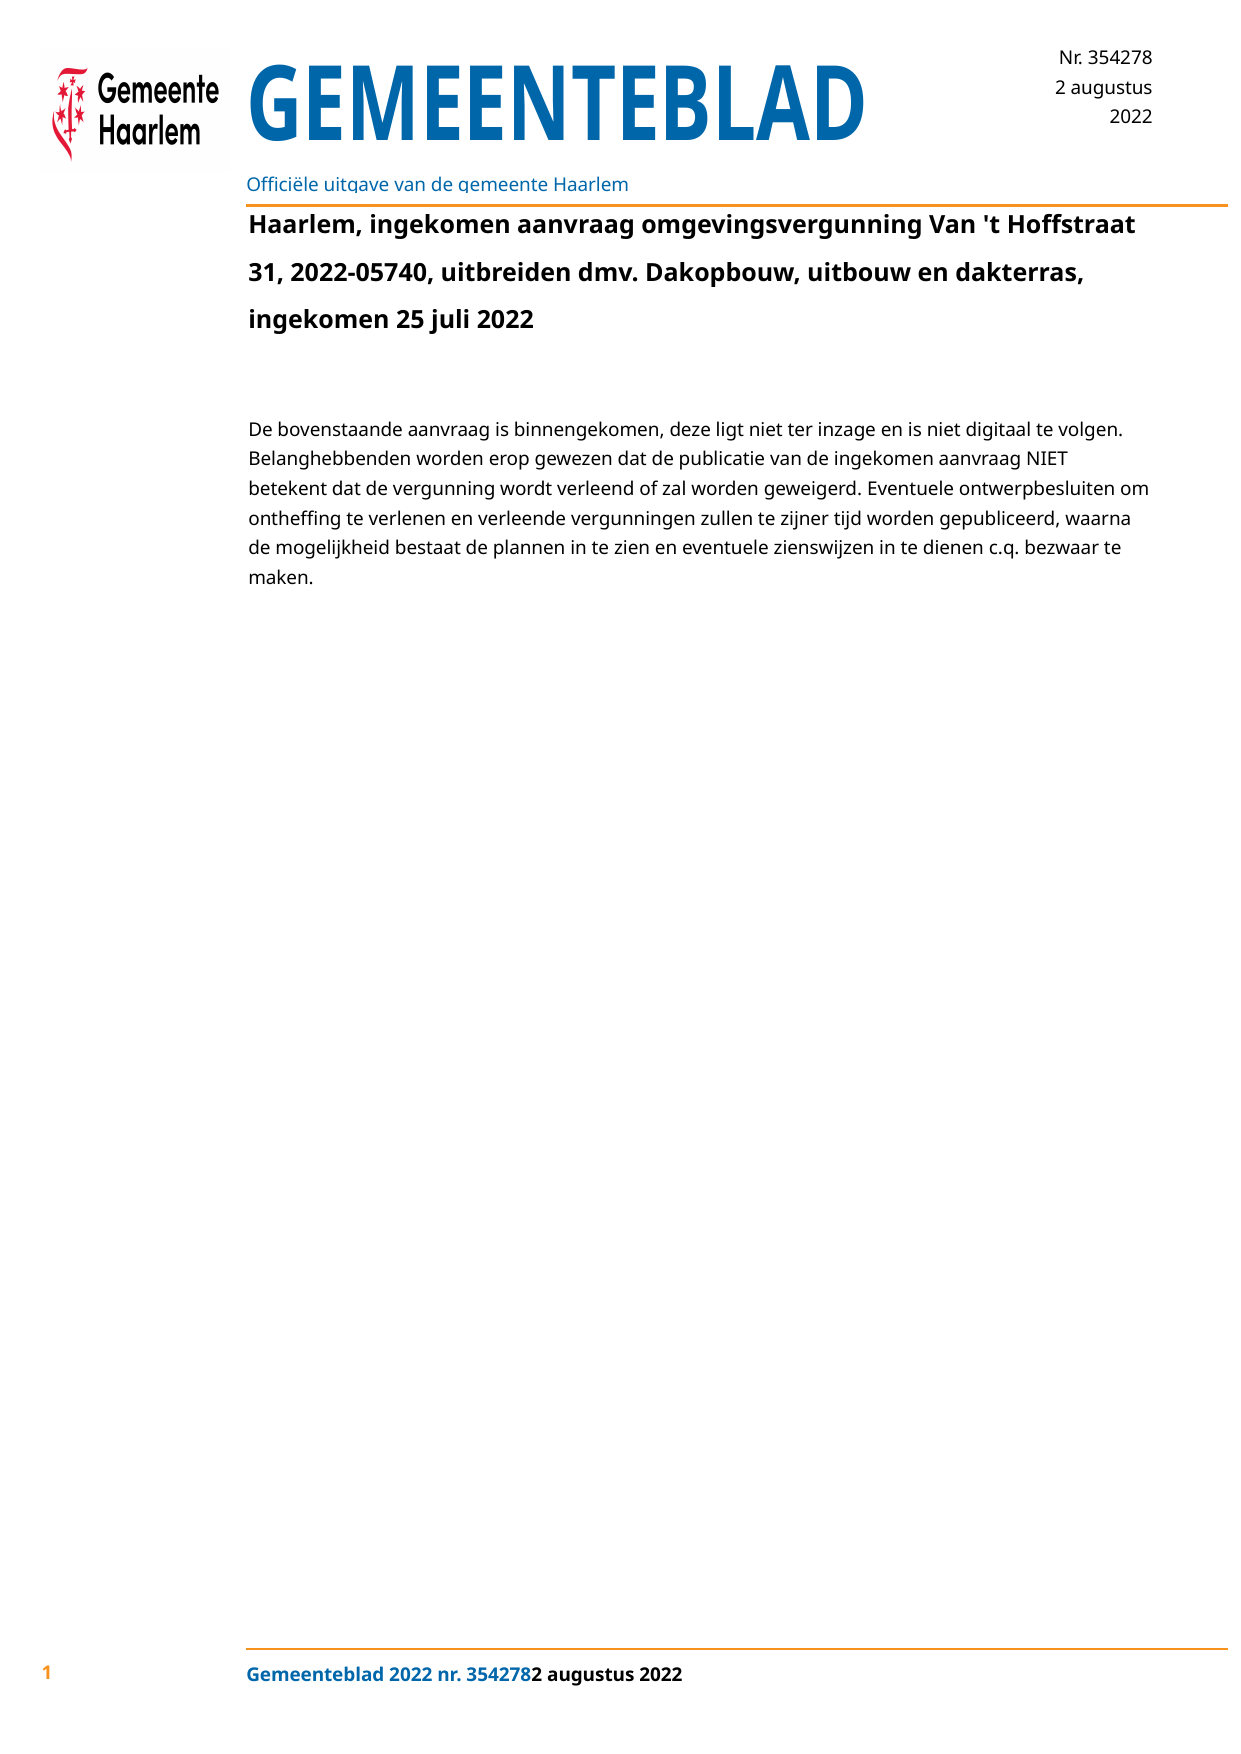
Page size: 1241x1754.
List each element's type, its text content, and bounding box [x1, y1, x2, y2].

text De bovenstaande aanvraag is binnengekomen, deze ligt niet ter inzage en is niet digitaal te volgen. Belanghebbenden worden erop gewezen dat de publicatie van de ingekomen aanvraag NIET betekent dat de vergunning wordt verleend of zal worden geweigerd. Eventuele ontwerpbesluiten om ontheffing te verlenen en verleende vergunningen zullen te zijner tijd worden gepubliceerd, waarna de mogelijkheid bestaat de plannen in te zien en eventuele zienswijzen in te dienen c.q. bezwaar te maken. [248, 416, 1152, 589]
text Haarlem, ingekomen aanvraag omgevingsvergunning Van 't Hoffstraat 31, 2022-05740, uitbreiden dmv. Dakopbouw, uitbouw en dakterras, ingekomen 25 juli 2022 [248, 207, 1152, 336]
picture [41, 47, 231, 172]
